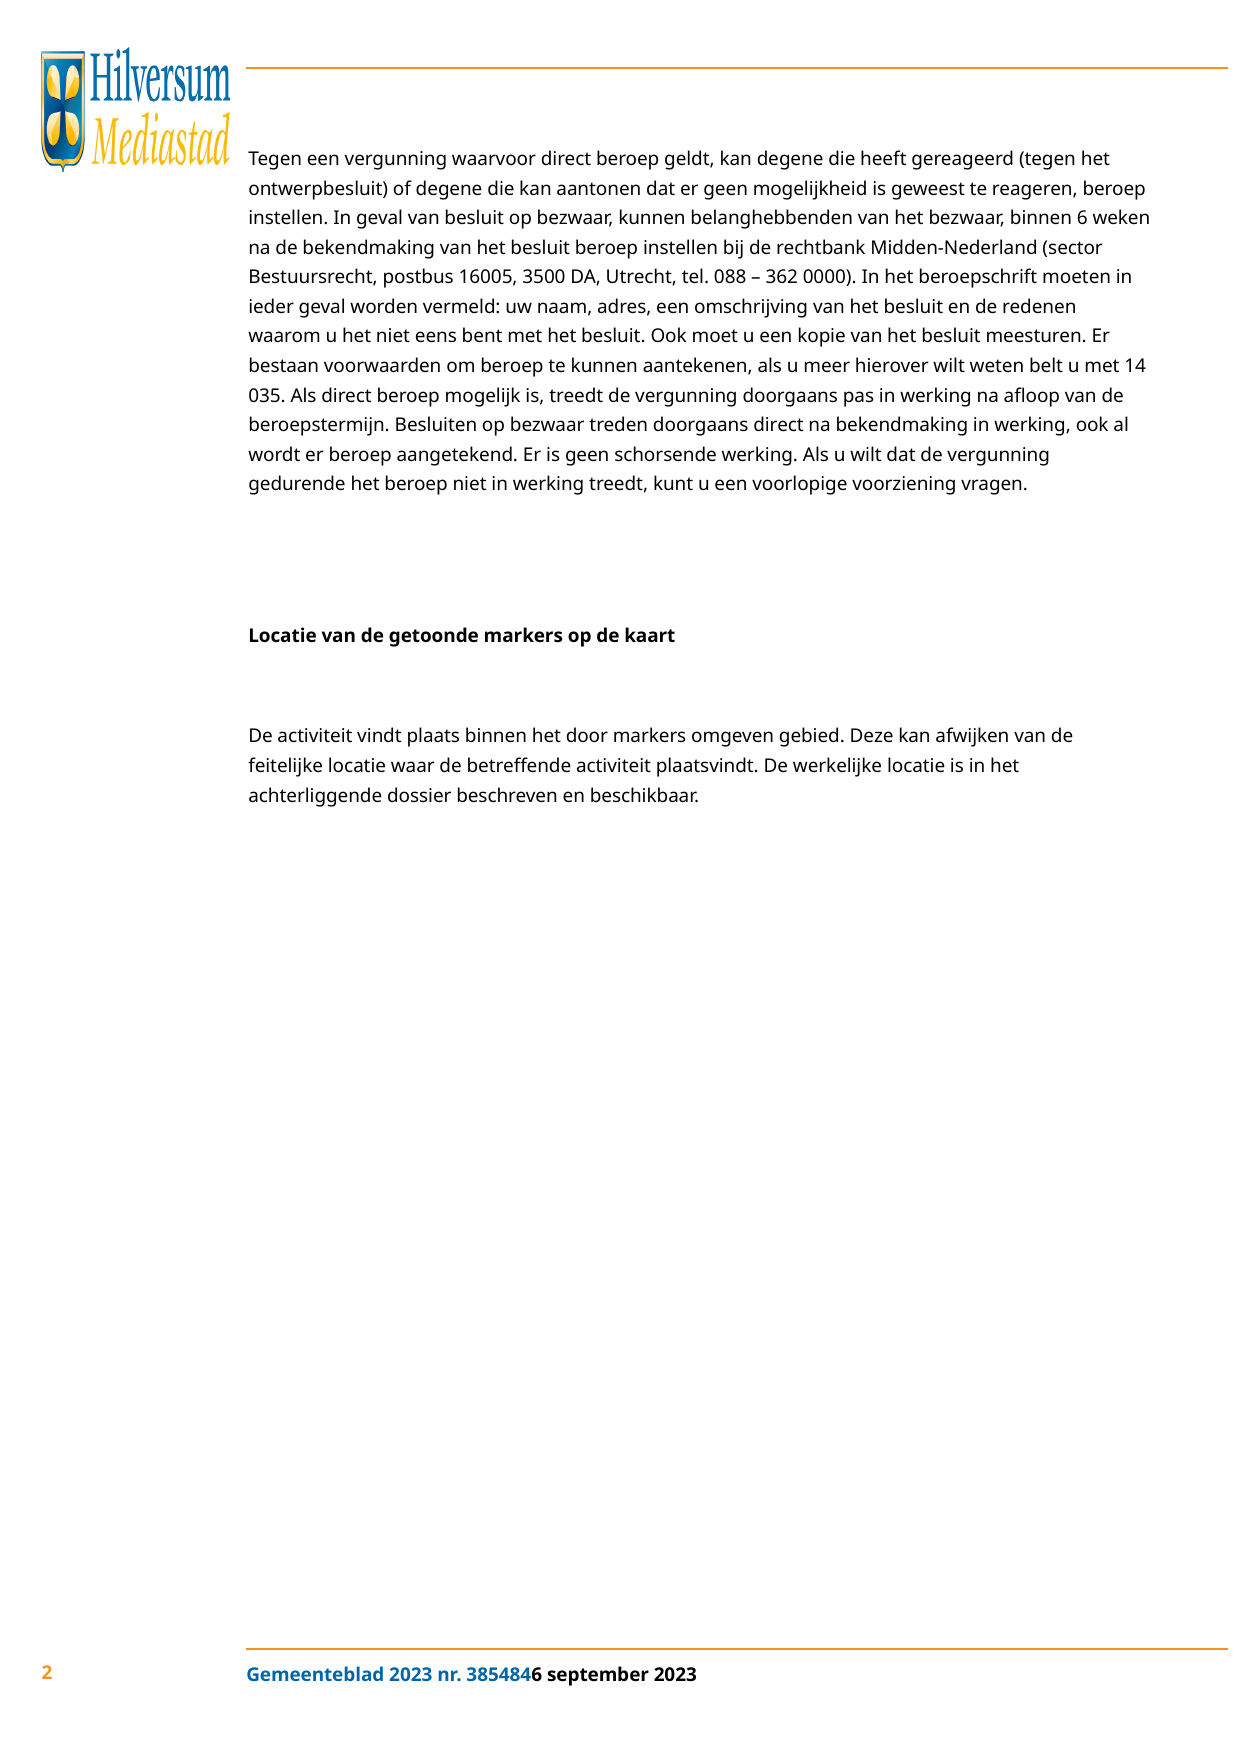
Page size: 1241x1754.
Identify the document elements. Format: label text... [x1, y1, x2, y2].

text Tegen een vergunning waarvoor direct beroep geldt, kan degene die heeft gereageerd (tegen het ontwerpbesluit) of degene die kan aantonen dat er geen mogelijkheid is geweest te reageren, beroep instellen. In geval van besluit op bezwaar, kunnen belanghebbenden van het bezwaar, binnen 6 weken na de bekendmaking van het besluit beroep instellen bij de rechtbank Midden-Nederland (sector Bestuursrecht, postbus 16005, 3500 DA, Utrecht, tel. 088 – 362 0000). In het beroepschrift moeten in ieder geval worden vermeld: uw naam, adres, een omschrijving van het besluit en de redenen waarom u het niet eens bent met het besluit. Ook moet u een kopie van het besluit meesturen. Er bestaan voorwaarden om beroep te kunnen aantekenen, als u meer hierover wilt weten belt u met 14 035. Als direct beroep mogelijk is, treedt de vergunning doorgaans pas in werking na afloop van de beroepstermijn. Besluiten op bezwaar treden doorgaans direct na bekendmaking in werking, ook al wordt er beroep aangetekend. Er is geen schorsende werking. Als u wilt dat de vergunning gedurende het beroep niet in werking treedt, kunt u een voorlopige voorziening vragen. [248, 145, 1152, 496]
text Locatie van de getoonde markers op de kaart [248, 622, 1152, 648]
text De activiteit vindt plaats binnen het door markers omgeven gebied. Deze kan afwijken van de feitelijke locatie waar de betreffende activiteit plaatsvindt. De werkelijke locatie is in het achterliggende dossier beschreven en beschikbaar. [248, 723, 1152, 808]
picture [41, 47, 231, 172]
